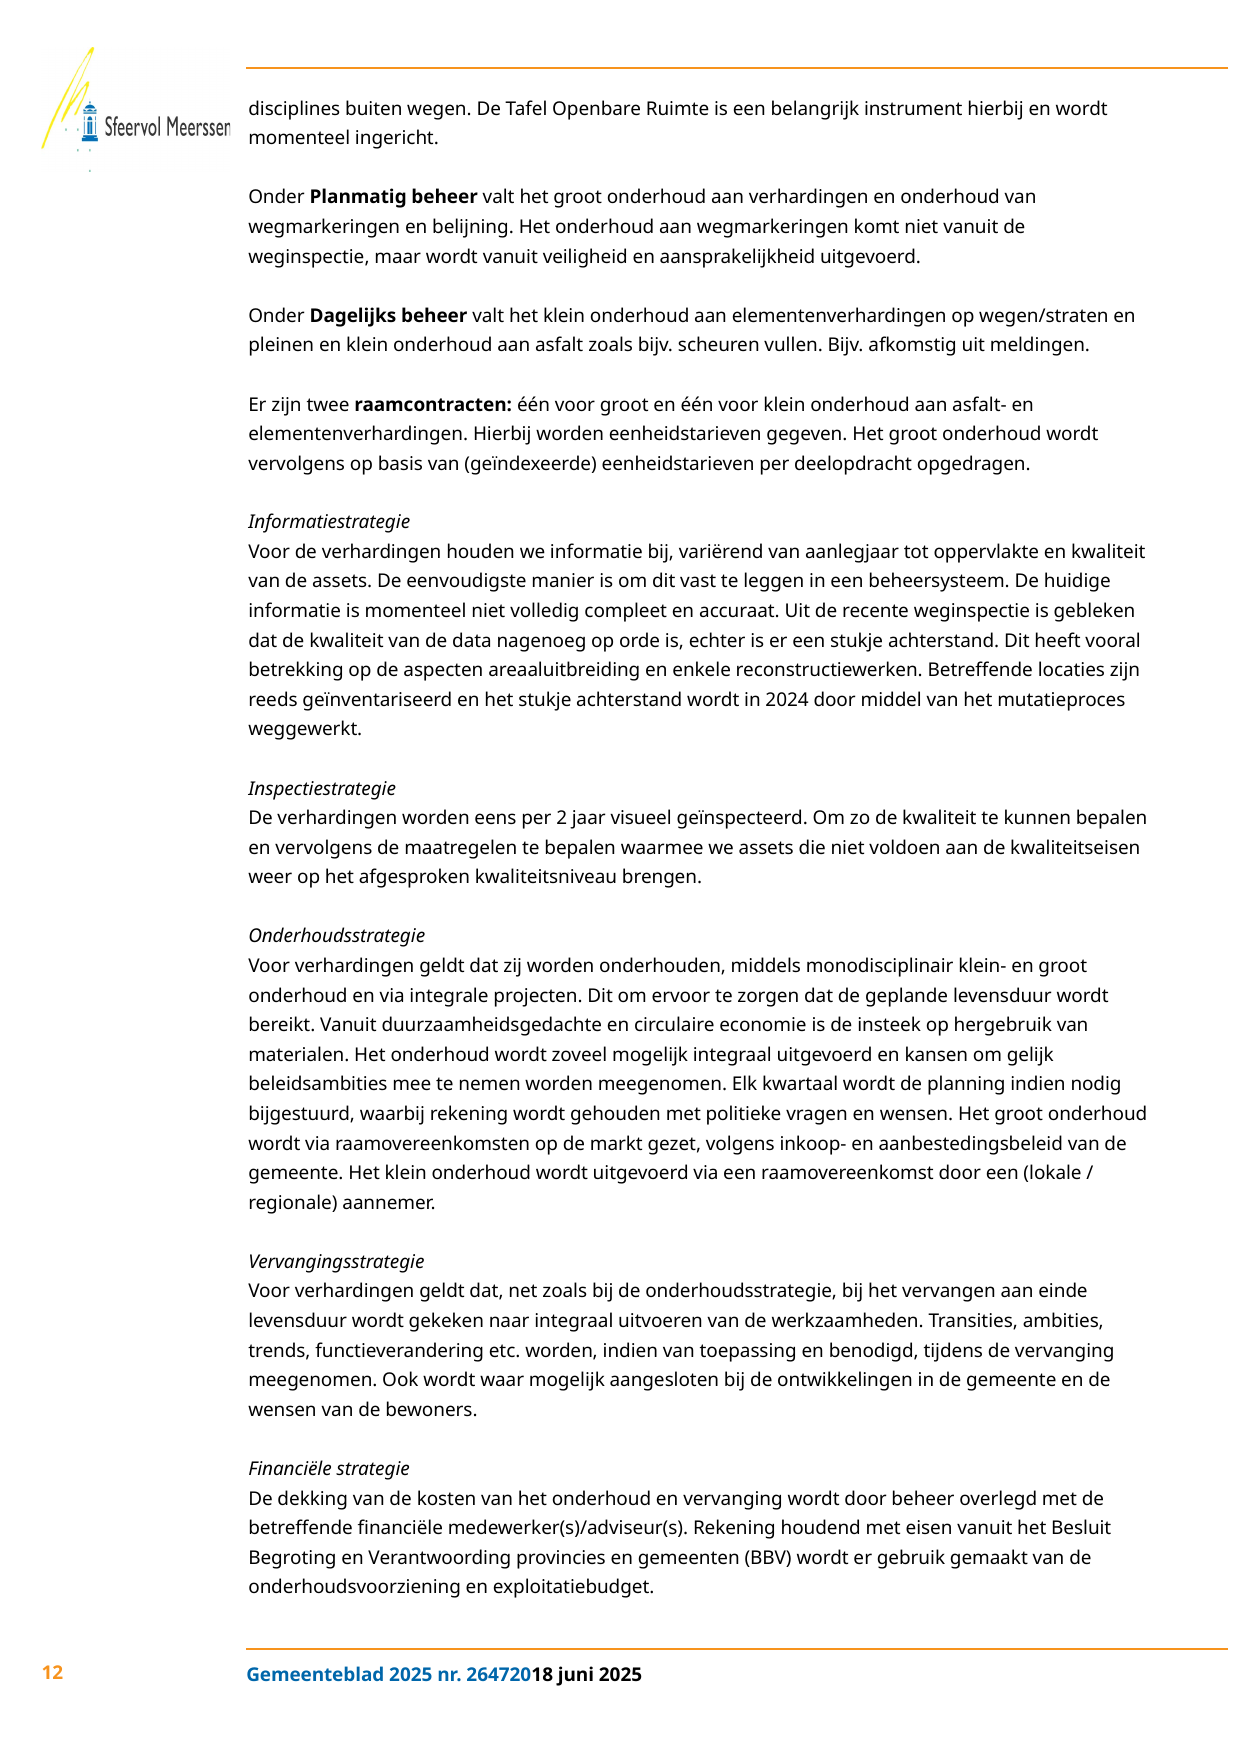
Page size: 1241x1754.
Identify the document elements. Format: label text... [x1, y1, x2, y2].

text Voor verhardingen geldt dat, net zoals bij de onderhoudsstrategie, bij het vervangen aan einde levensduur wordt gekeken naar integraal uitvoeren van de werkzaamheden. Transities, ambities, trends, functieverandering etc. worden, indien van toepassing en benodigd, tijdens de vervanging meegenomen. Ook wordt waar mogelijk aangesloten bij de ontwikkelingen in de gemeente en de wensen van de bewoners. [248, 1278, 1152, 1422]
picture [41, 47, 231, 172]
table_header Onder Planmatig beheer valt het groot onderhoud aan verhardingen en onderhoud van wegmarkeringen en belijning. Het onderhoud aan wegmarkeringen komt niet vanuit de weginspectie, maar wordt vanuit veiligheid en aansprakelijkheid uitgevoerd. Onder Dagelijks beheer valt het klein onderhoud aan elementenverhardingen op wegen/straten en pleinen en klein onderhoud aan asfalt zoals bijv. scheuren vullen. Bijv. afkomstig uit meldingen. Er zijn twee raamcontracten: één voor groot en één voor klein onderhoud aan asfalt- en elementenverhardingen. Hierbij worden eenheidstarieven gegeven. Het groot onderhoud wordt vervolgens op basis van (geïndexeerde) eenheidstarieven per deelopdracht opgedragen. [248, 184, 1152, 476]
text De verhardingen worden eens per 2 jaar visueel geïnspecteerd. Om zo de kwaliteit te kunnen bepalen en vervolgens de maatregelen te bepalen waarmee we assets die niet voldoen aan de kwaliteitseisen weer op het afgesproken kwaliteitsniveau brengen. [248, 804, 1152, 889]
text Voor de verhardingen houden we informatie bij, variërend van aanlegjaar tot oppervlakte en kwaliteit van de assets. De eenvoudigste manier is om dit vast te leggen in een beheersysteem. De huidige informatie is momenteel niet volledig compleet en accuraat. Uit de recente weginspectie is gebleken dat de kwaliteit van de data nagenoeg op orde is, echter is er een stukje achterstand. Dit heeft vooral betrekking op de aspecten areaaluitbreiding en enkele reconstructiewerken. Betreffende locaties zijn reeds geïnventariseerd en het stukje achterstand wordt in 2024 door middel van het mutatieproces weggewerkt. [248, 538, 1152, 741]
text Financiële strategie [248, 1455, 1152, 1481]
text disciplines buiten wegen. De Tafel Openbare Ruimte is een belangrijk instrument hierbij en wordt momenteel ingericht. [248, 95, 1152, 150]
text De dekking van de kosten van het onderhoud en vervanging wordt door beheer overlegd met de betreffende financiële medewerker(s)/adviseur(s). Rekening houdend met eisen vanuit het Besluit Begroting en Verantwoording provincies en gemeenten (BBV) wordt er gebruik gemaakt van de onderhoudsvoorziening en exploitatiebudget. [248, 1485, 1152, 1599]
text Vervangingsstrategie [248, 1248, 1152, 1274]
text Inspectiestrategie [248, 775, 1152, 800]
text Voor verhardingen geldt dat zij worden onderhouden, middels monodisciplinair klein- en groot onderhoud en via integrale projecten. Dit om ervoor te zorgen dat de geplande levensduur wordt bereikt. Vanuit duurzaamheidsgedachte en circulaire economie is de insteek op hergebruik van materialen. Het onderhoud wordt zoveel mogelijk integraal uitgevoerd en kansen om gelijk beleidsambities mee te nemen worden meegenomen. Elk kwartaal wordt de planning indien nodig bijgestuurd, waarbij rekening wordt gehouden met politieke vragen en wensen. Het groot onderhoud wordt via raamovereenkomsten op de markt gezet, volgens inkoop- en aanbestedingsbeleid van de gemeente. Het klein onderhoud wordt uitgevoerd via een raamovereenkomst door een (lokale / regionale) aannemer. [248, 952, 1152, 1214]
text Onderhoudsstrategie [248, 923, 1152, 948]
text Informatiestrategie [248, 508, 1152, 534]
